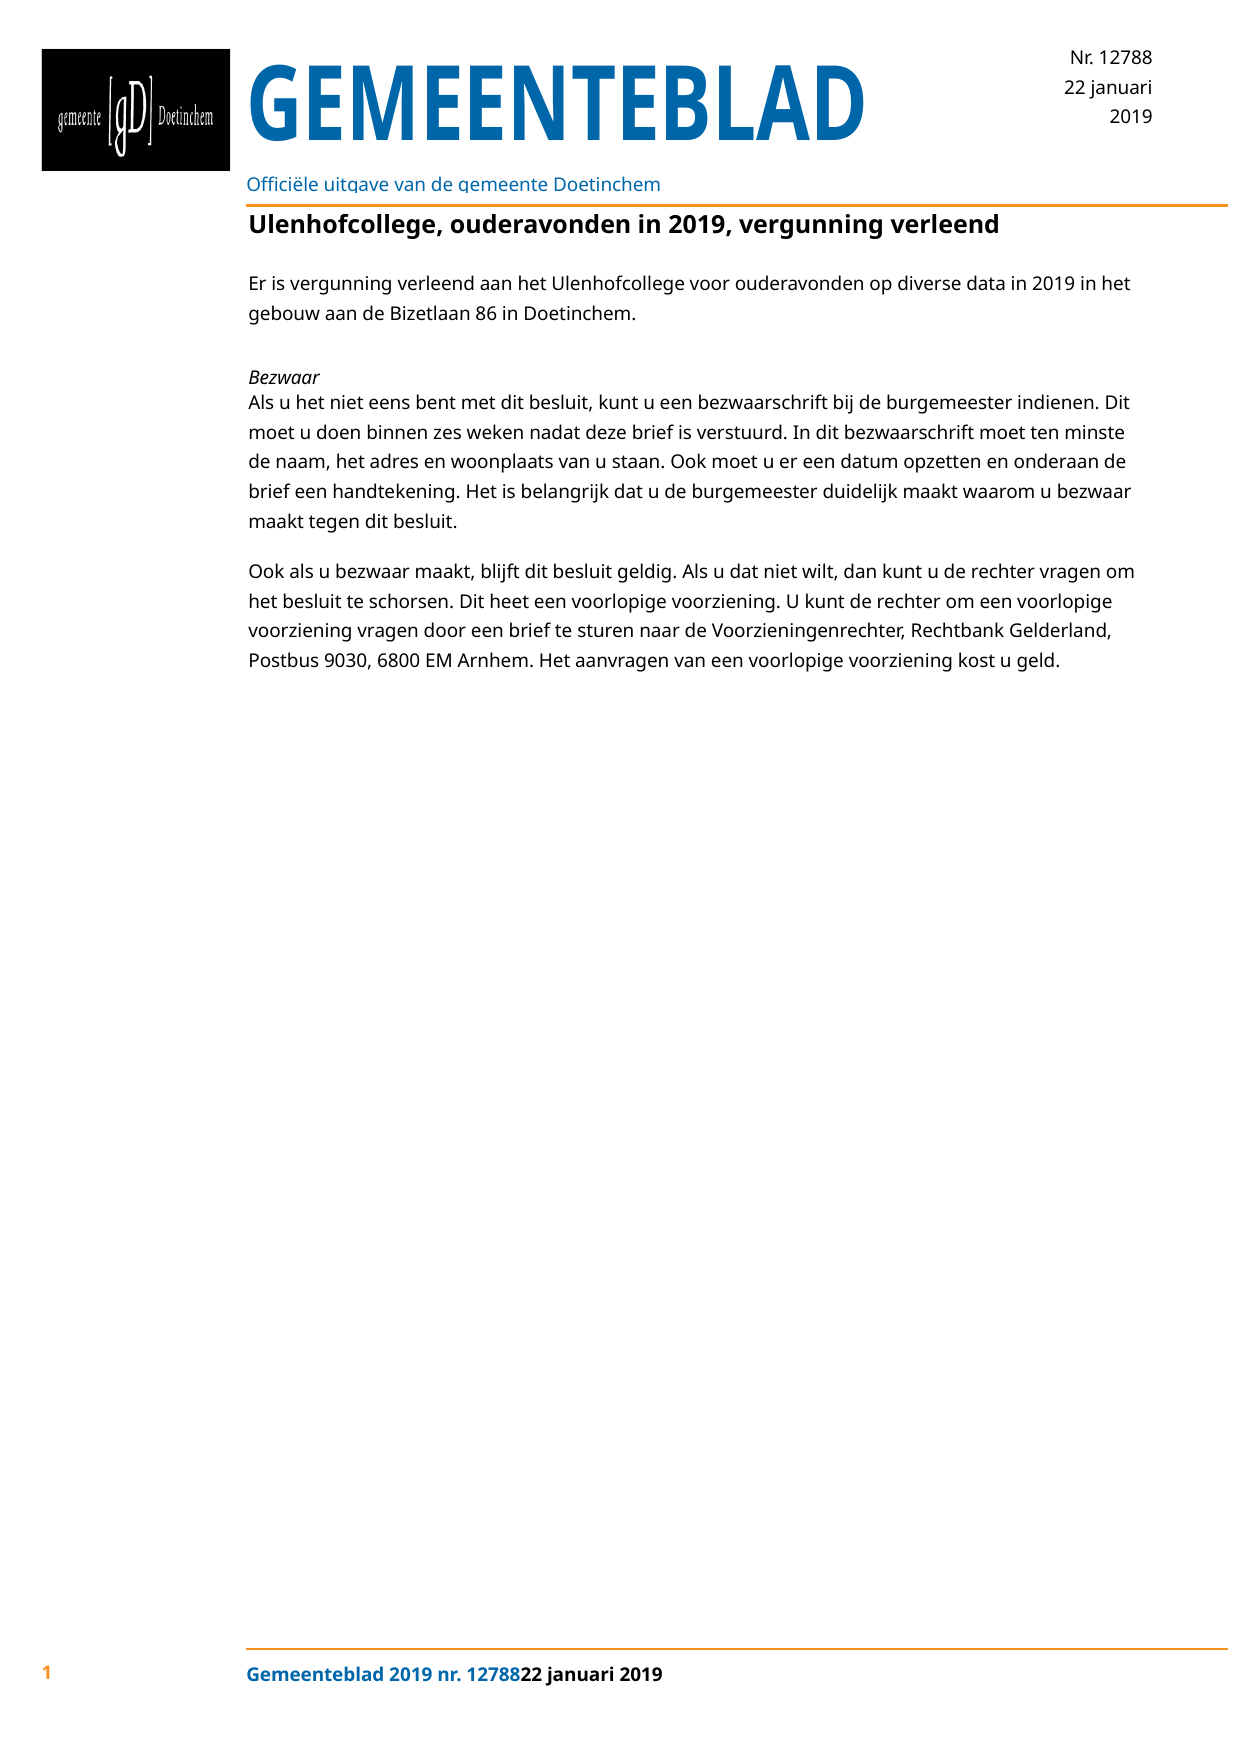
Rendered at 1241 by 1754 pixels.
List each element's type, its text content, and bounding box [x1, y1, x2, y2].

text Ulenhofcollege, ouderavonden in 2019, vergunning verleend [248, 207, 1152, 241]
picture [41, 47, 231, 172]
text Ook als u bezwaar maakt, blijft dit besluit geldig. Als u dat niet wilt, dan kunt u de rechter vragen om het besluit te schorsen. Dit heet een voorlopige voorziening. U kunt de rechter om een voorlopige voorziening vragen door een brief te sturen naar de Voorzieningenrechter, Rechtbank Gelderland, Postbus 9030, 6800 EM Arnhem. Het aanvragen van een voorlopige voorziening kost u geld. [248, 558, 1152, 673]
text Als u het niet eens bent met dit besluit, kunt u een bezwaarschrift bij de burgemeester indienen. Dit moet u doen binnen zes weken nadat deze brief is verstuurd. In dit bezwaarschrift moet ten minste de naam, het adres en woonplaats van u staan. Ook moet u er een datum opzetten en onderaan de brief een handtekening. Het is belangrijk dat u de burgemeester duidelijk maakt waarom u bezwaar maakt tegen dit besluit. [248, 389, 1152, 534]
text Er is vergunning verleend aan het Ulenhofcollege voor ouderavonden op diverse data in 2019 in het gebouw aan de Bizetlaan 86 in Doetinchem. [248, 270, 1152, 326]
text Bezwaar [248, 364, 1152, 389]
